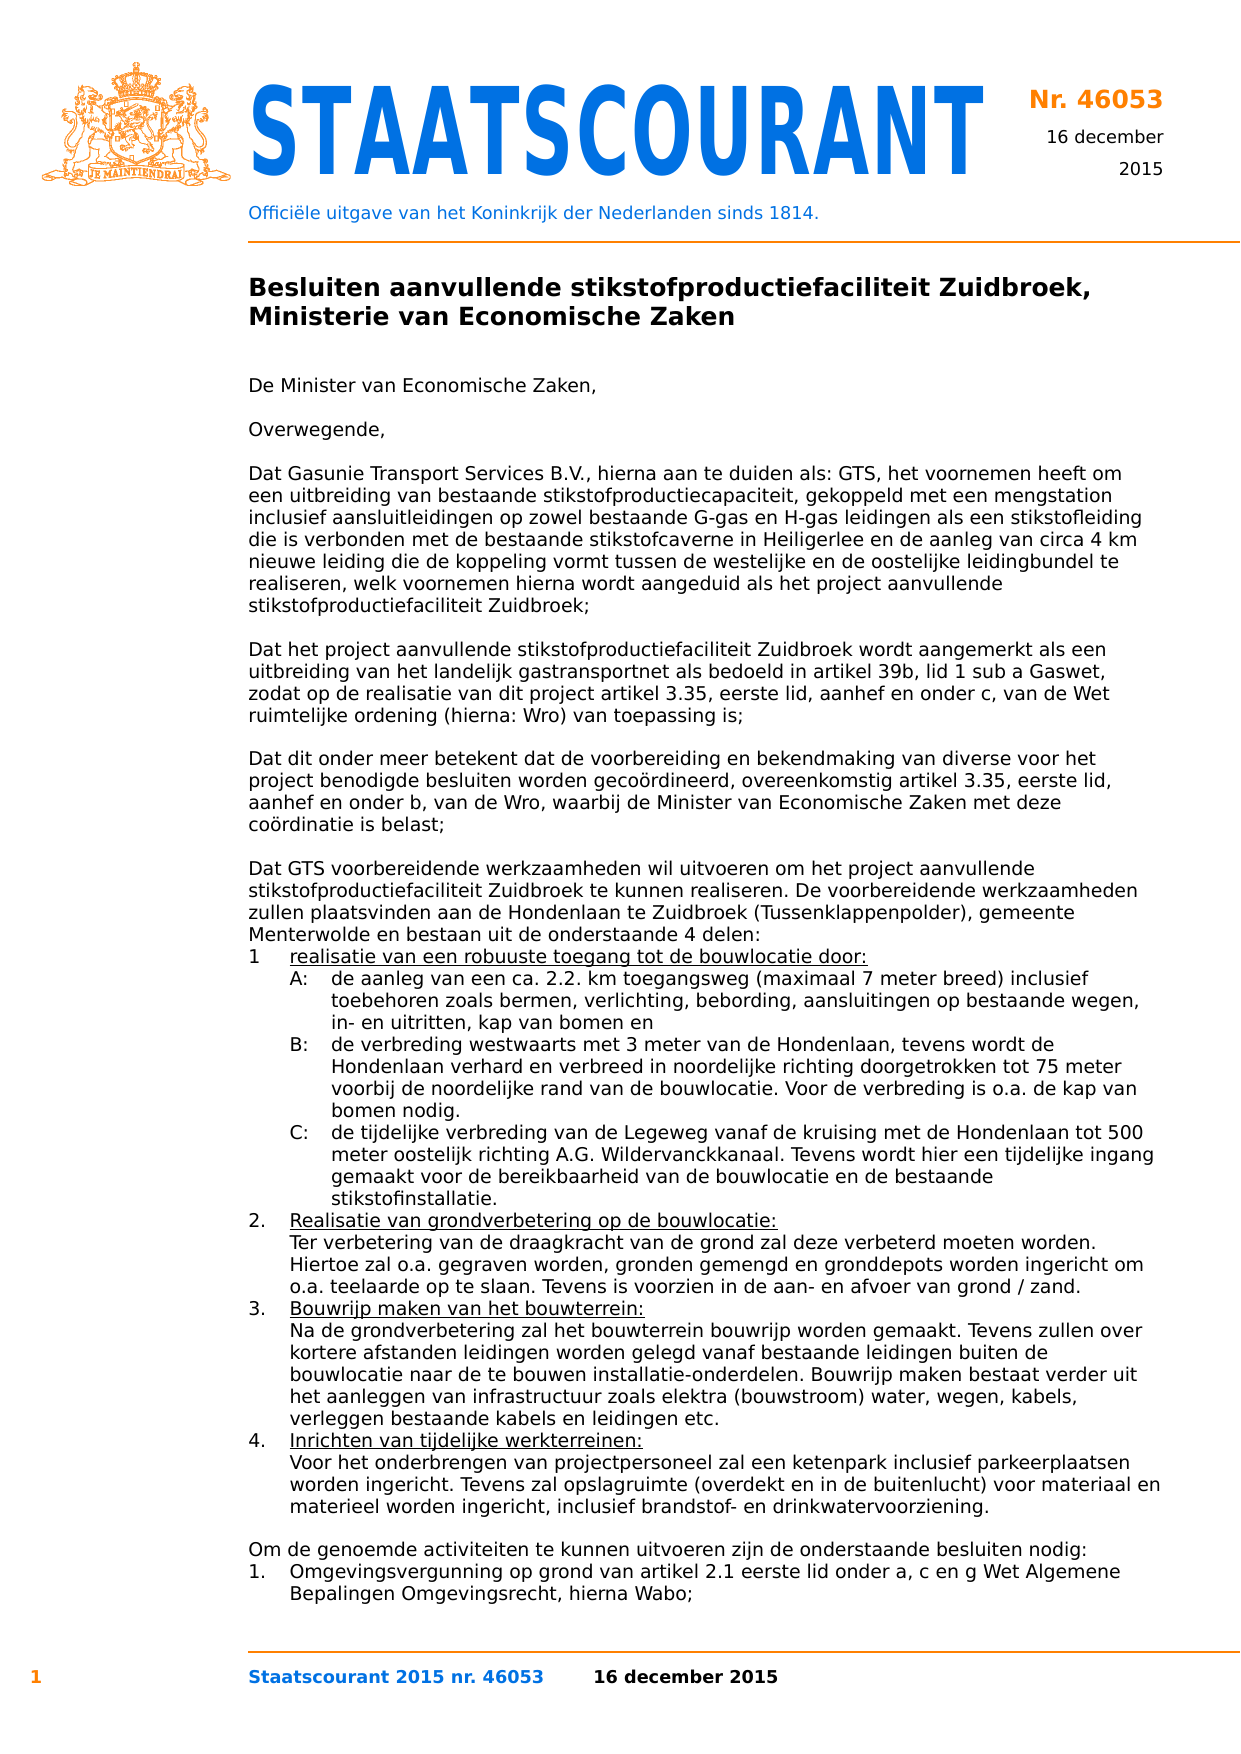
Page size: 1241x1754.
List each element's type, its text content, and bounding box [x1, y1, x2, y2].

text 1. Omgevingsvergunning op grond van artikel 2.1 eerste lid onder a, c en g Wet Algemene Bepalingen Omgevingsrecht, hierna Wabo; [248, 1561, 1163, 1605]
table_cell 16 december [998, 121, 1240, 153]
text 2. Realisatie van grondverbetering op de bouwlocatie: [248, 1210, 1163, 1232]
text Dat dit onder meer betekent dat de voorbereiding en bekendmaking van diverse voor het project benodigde besluiten worden gecoördineerd, overeenkomstig artikel 3.35, eerste lid, aanhef en onder b, van de Wro, waarbij de Minister van Economische Zaken met deze coördinatie is belast; [248, 748, 1163, 836]
text B: de verbreding westwaarts met 3 meter van de Hondenlaan, tevens wordt de Hondenlaan verhard en verbreed in noordelijke richting doorgetrokken tot 75 meter voorbij de noordelijke rand van de bouwlocatie. Voor de verbreding is o.a. de kap van bomen nodig. [289, 1034, 1163, 1122]
text Voor het onderbrengen van projectpersoneel zal een ketenpark inclusief parkeerplaatsen worden ingericht. Tevens zal opslagruimte (overdekt en in de buitenlucht) voor materiaal en materieel worden ingericht, inclusief brandstof- en drinkwatervoorziening. [289, 1452, 1163, 1517]
text Om de genoemde activiteiten te kunnen uitvoeren zijn de onderstaande besluiten nodig: [248, 1539, 1163, 1561]
text Ter verbetering van de draagkracht van de grond zal deze verbeterd moeten worden. Hiertoe zal o.a. gegraven worden, gronden gemengd en gronddepots worden ingericht om o.a. teelaarde op te slaan. Tevens is voorzien in de aan- en afvoer van grond / zand. [289, 1232, 1163, 1298]
table_cell Officiële uitgave van het Koninkrijk der Nederlanden sinds 1814. [248, 203, 1240, 241]
text C: de tijdelijke verbreding van de Legeweg vanaf de kruising met de Hondenlaan tot 500 meter oostelijk richting A.G. Wildervanckkanaal. Tevens wordt hier een tijdelijke ingang gemaakt voor de bereikbaarheid van de bouwlocatie en de bestaande stikstofinstallatie. [289, 1122, 1163, 1210]
text 3. Bouwrijp maken van het bouwterrein: [248, 1298, 1163, 1320]
table_header Nr. 46053 [998, 62, 1240, 121]
picture [41, 62, 231, 186]
subtitle Besluiten aanvullende stikstofproductiefaciliteit Zuidbroek, Ministerie van Economische Zaken [248, 273, 1163, 331]
text Dat GTS voorbereidende werkzaamheden wil uitvoeren om het project aanvullende stikstofproductiefaciliteit Zuidbroek te kunnen realiseren. De voorbereidende werkzaamheden zullen plaatsvinden aan de Hondenlaan te Zuidbroek (Tussenklappenpolder), gemeente Menterwolde en bestaan uit de onderstaande 4 delen: [248, 858, 1163, 946]
text Dat het project aanvullende stikstofproductiefaciliteit Zuidbroek wordt aangemerkt als een uitbreiding van het landelijk gastransportnet als bedoeld in artikel 39b, lid 1 sub a Gaswet, zodat op de realisatie van dit project artikel 3.35, eerste lid, aanhef en onder c, van de Wet ruimtelijke ordening (hierna: Wro) van toepassing is; [248, 638, 1163, 726]
table_header [25, 62, 248, 241]
text Na de grondverbetering zal het bouwterrein bouwrijp worden gemaakt. Tevens zullen over kortere afstanden leidingen worden gelegd vanaf bestaande leidingen buiten de bouwlocatie naar de te bouwen installatie-onderdelen. Bouwrijp maken bestaat verder uit het aanleggen van infrastructuur zoals elektra (bouwstroom) water, wegen, kabels, verleggen bestaande kabels en leidingen etc. [289, 1320, 1163, 1429]
text A: de aanleg van een ca. 2.2. km toegangsweg (maximaal 7 meter breed) inclusief toebehoren zoals bermen, verlichting, bebording, aansluitingen op bestaande wegen, in- en uitritten, kap van bomen en [289, 968, 1163, 1034]
table_cell 2015 [998, 153, 1240, 203]
table_header STAATSCOURANT [248, 62, 998, 203]
text Overwegende, [248, 419, 1163, 441]
text Dat Gasunie Transport Services B.V., hierna aan te duiden als: GTS, het voornemen heeft om een uitbreiding van bestaande stikstofproductiecapaciteit, gekoppeld met een mengstation inclusief aansluitleidingen op zowel bestaande G-gas en H-gas leidingen als een stikstofleiding die is verbonden met de bestaande stikstofcaverne in Heiligerlee en de aanleg van circa 4 km nieuwe leiding die de koppeling vormt tussen de westelijke en de oostelijke leidingbundel te realiseren, welk voornemen hierna wordt aangeduid als het project aanvullende stikstofproductiefaciliteit Zuidbroek; [248, 463, 1163, 617]
text 4. Inrichten van tijdelijke werkterreinen: [248, 1429, 1163, 1452]
text De Minister van Economische Zaken, [248, 375, 1163, 397]
text 1 realisatie van een robuuste toegang tot de bouwlocatie door: [248, 946, 1163, 968]
